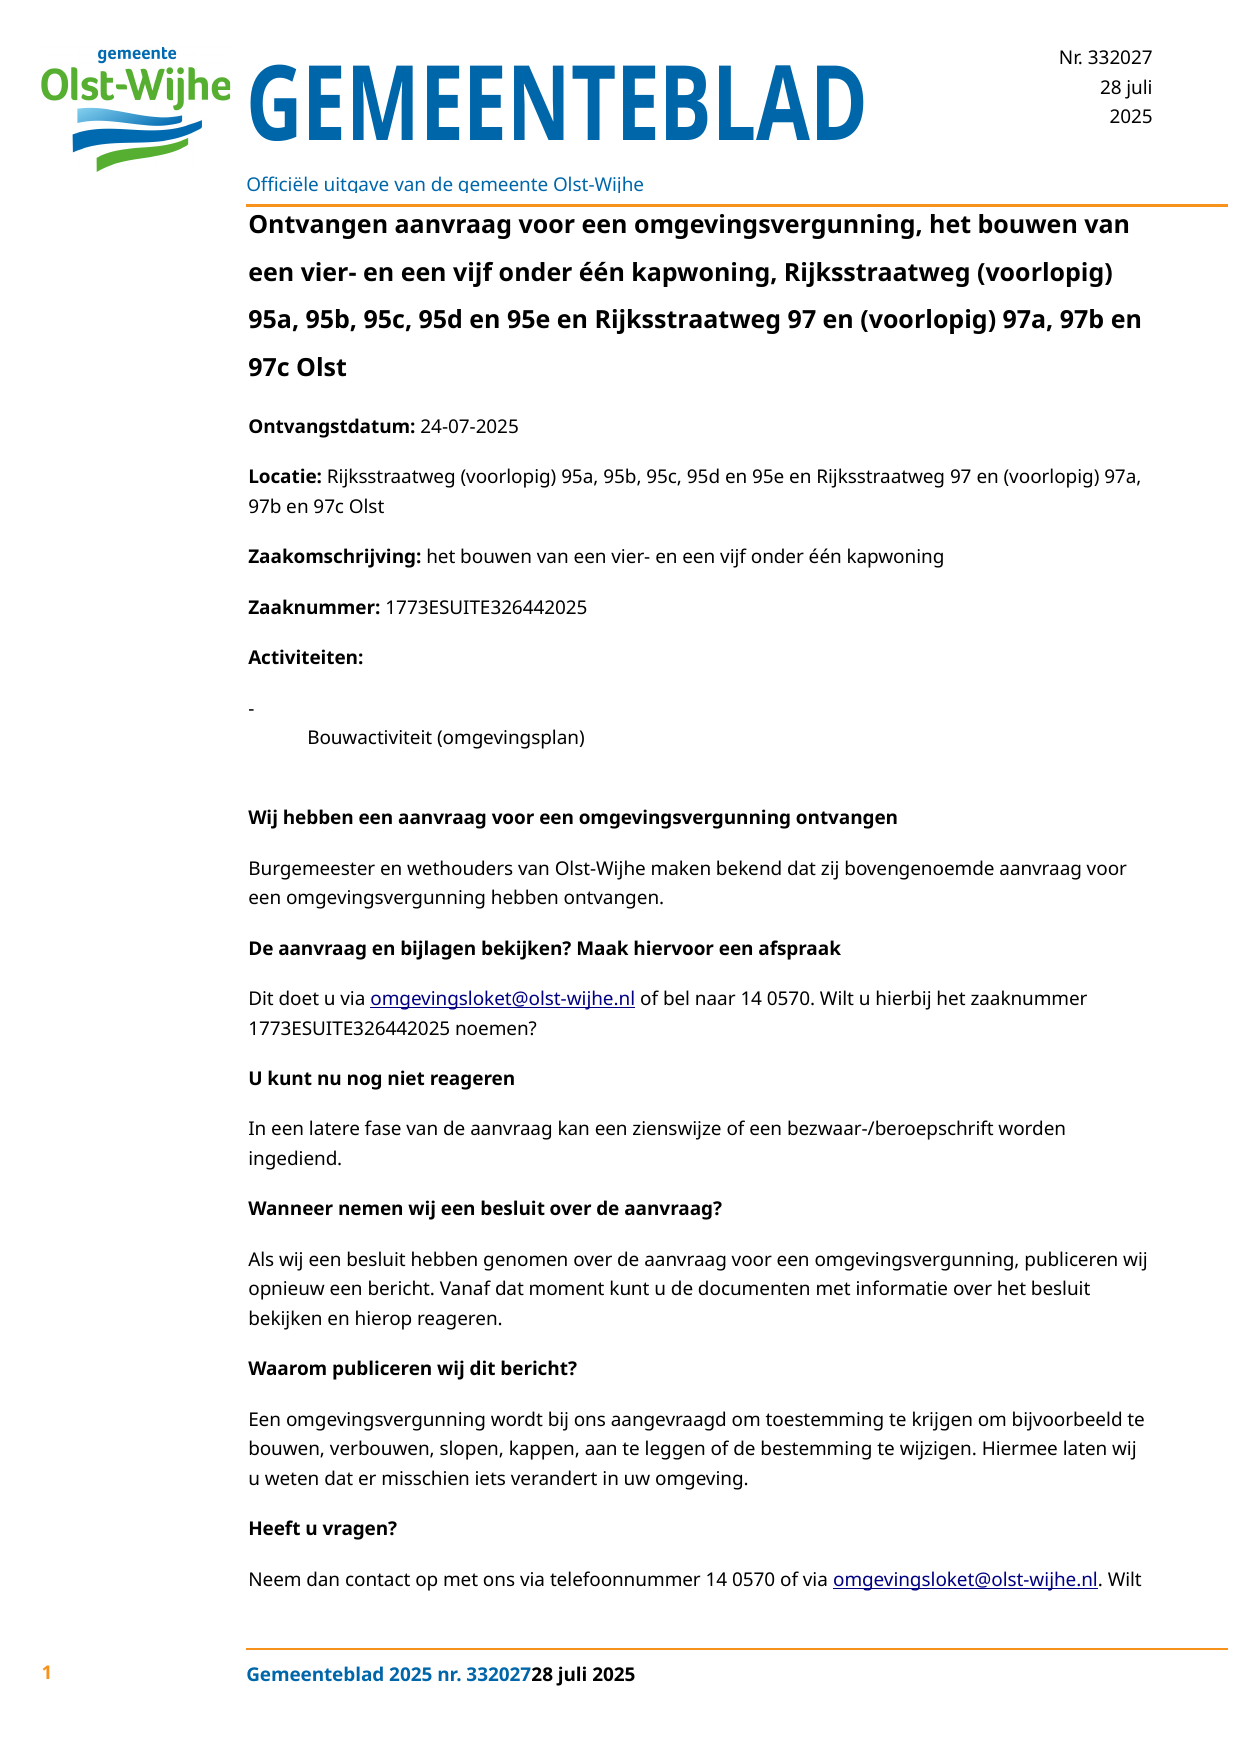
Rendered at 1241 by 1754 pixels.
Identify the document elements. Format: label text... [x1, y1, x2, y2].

text De aanvraag en bijlagen bekijken? Maak hiervoor een afspraak [248, 935, 1152, 961]
text Ontvangen aanvraag voor een omgevingsvergunning, het bouwen van een vier- en een vijf onder één kapwoning, Rijksstraatweg (voorlopig) 95a, 95b, 95c, 95d en 95e en Rijksstraatweg 97 en (voorlopig) 97a, 97b en 97c Olst [248, 207, 1152, 384]
text Waarom publiceren wij dit bericht? [248, 1356, 1152, 1381]
text In een latere fase van de aanvraag kan een zienswijze of een bezwaar-/beroepschrift worden ingediend. [248, 1116, 1152, 1171]
text Zaaknummer: 1773ESUITE326442025 [248, 594, 1152, 620]
text Wanneer nemen wij een besluit over de aanvraag? [248, 1196, 1152, 1221]
text Heeft u vragen? [248, 1516, 1152, 1541]
text Activiteiten: [248, 644, 1152, 670]
text Wij hebben een aanvraag voor een omgevingsvergunning ontvangen [248, 804, 1152, 830]
text U kunt nu nog niet reageren [248, 1065, 1152, 1091]
list Bouwactiviteit (omgevingsplan) [248, 724, 1152, 750]
text Zaakomschrijving: het bouwen van een vier- en een vijf onder één kapwoning [248, 543, 1152, 569]
text Ontvangstdatum: 24-07-2025 [248, 413, 1152, 439]
text Als wij een besluit hebben genomen over de aanvraag voor een omgevingsvergunning, publiceren wij opnieuw een bericht. Vanaf dat moment kunt u de documenten met informatie over het besluit bekijken en hierop reageren. [248, 1246, 1152, 1331]
text Burgemeester en wethouders van Olst-Wijhe maken bekend dat zij bovengenoemde aanvraag voor een omgevingsvergunning hebben ontvangen. [248, 855, 1152, 910]
picture [41, 47, 231, 172]
text Dit doet u via omgevingsloket@olst-wijhe.nl of bel naar 14 0570. Wilt u hierbij het zaaknummer 1773ESUITE326442025 noemen? [248, 985, 1152, 1041]
text Een omgevingsvergunning wordt bij ons aangevraagd om toestemming te krijgen om bijvoorbeeld te bouwen, verbouwen, slopen, kappen, aan te leggen of de bestemming te wijzigen. Hiermee laten wij u weten dat er misschien iets verandert in uw omgeving. [248, 1406, 1152, 1491]
text Locatie: Rijksstraatweg (voorlopig) 95a, 95b, 95c, 95d en 95e en Rijksstraatweg 97 en (voorlopig) 97a, 97b en 97c Olst [248, 463, 1152, 519]
text Neem dan contact op met ons via telefoonnummer 14 0570 of via omgevingsloket@olst-wijhe.nl. Wilt [248, 1566, 1152, 1592]
